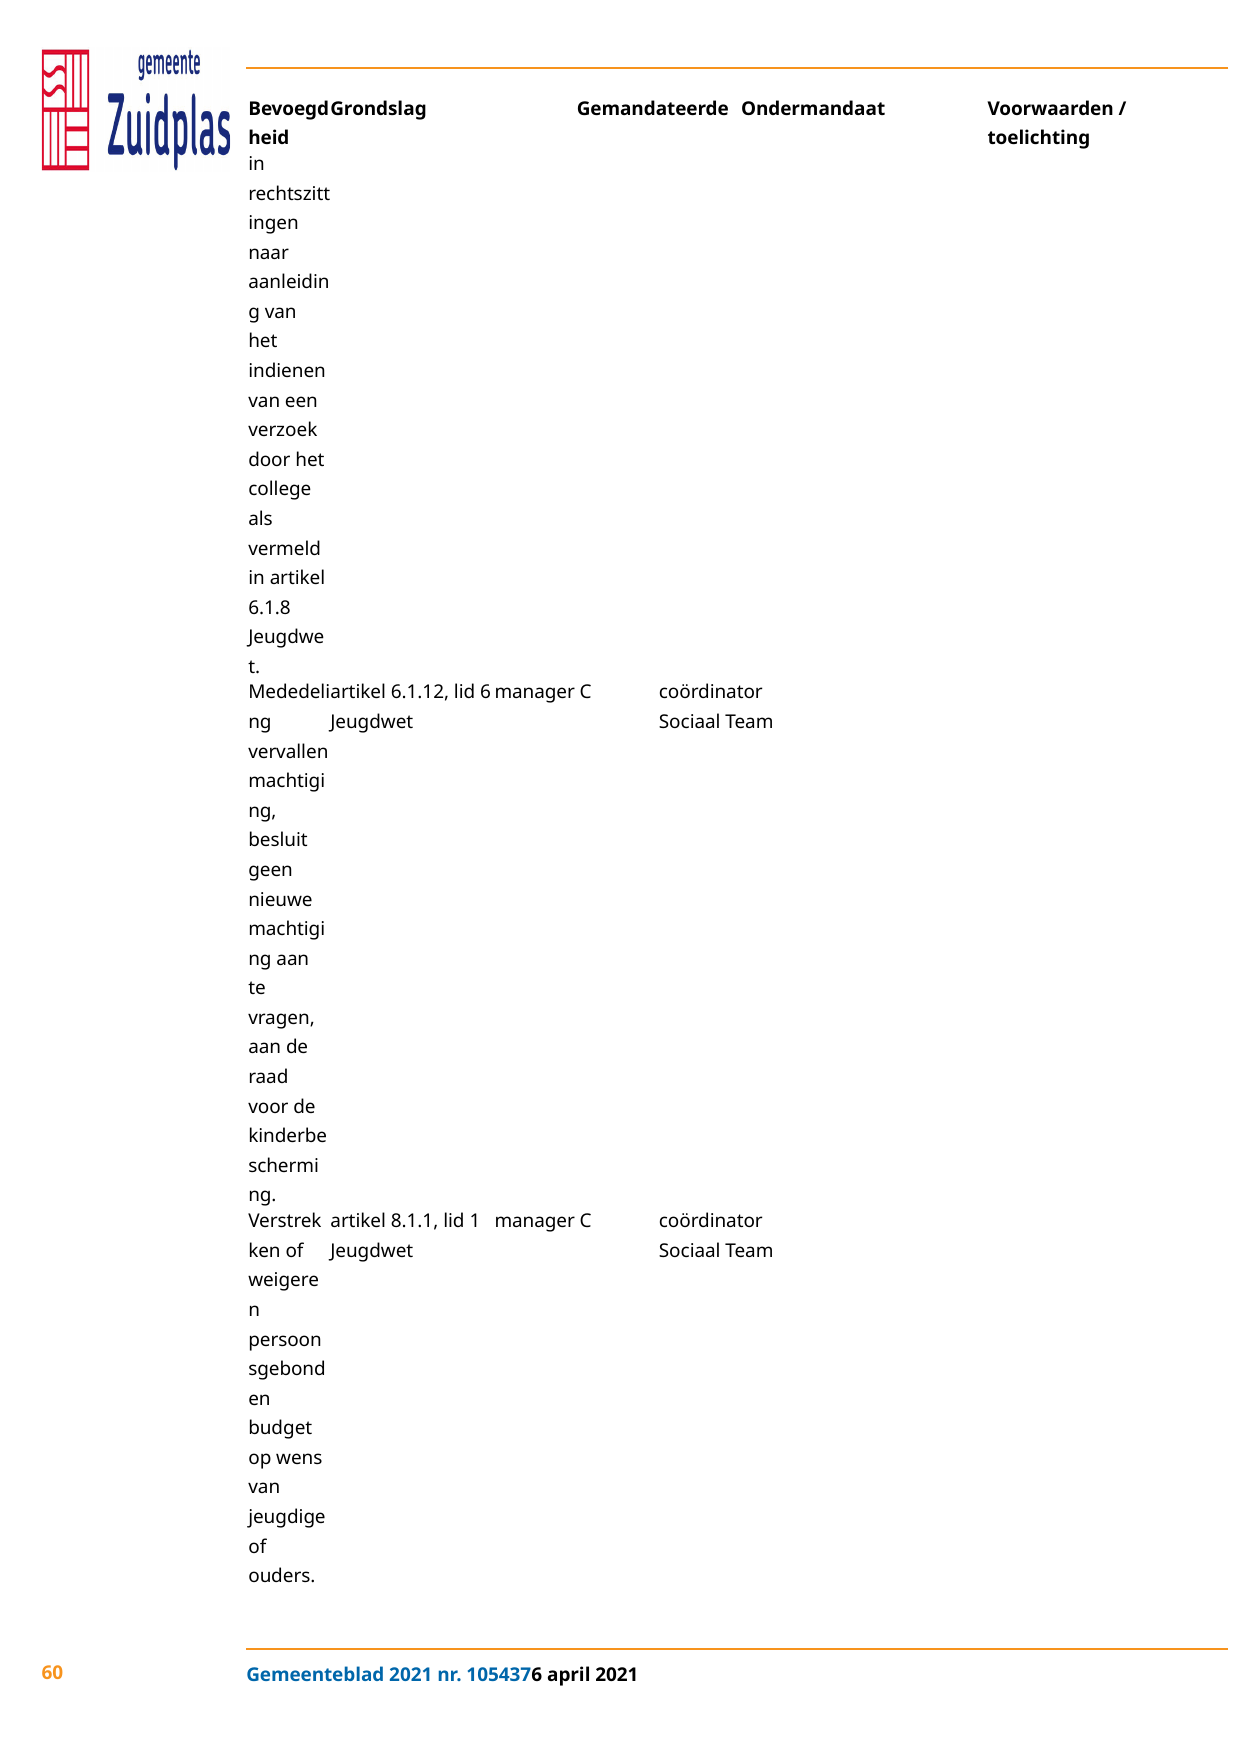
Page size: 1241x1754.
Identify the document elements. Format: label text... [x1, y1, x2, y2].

table_cell artikel 6.1.12, lid 6 Jeugdwet [330, 679, 494, 1207]
table_cell [823, 1208, 1152, 1588]
table_cell [823, 150, 1152, 679]
table_header Gemandateerde [577, 95, 741, 150]
table_header Ondermandaat [741, 95, 987, 150]
table_cell [330, 150, 494, 679]
table_cell manager C [494, 1208, 659, 1588]
table_header Grondslag [330, 95, 577, 150]
table_cell manager C [494, 679, 659, 1207]
picture [41, 47, 231, 172]
table_header Bevoegdheid [248, 95, 330, 150]
table_cell coördinator Sociaal Team [659, 679, 823, 1207]
table_header Voorwaarden / toelichting [987, 95, 1152, 150]
table_cell [823, 679, 1152, 1207]
table_cell artikel 8.1.1, lid 1 Jeugdwet [330, 1208, 494, 1588]
table_cell [659, 150, 823, 679]
table_cell coördinator Sociaal Team [659, 1208, 823, 1588]
table_cell Verstrekken of weigeren persoonsgebonden budget op wens van jeugdige of ouders. [248, 1208, 330, 1588]
table_cell in rechtszittingen naar aanleiding van het indienen van een verzoek door het college als vermeld in artikel 6.1.8 Jeugdwet. [248, 150, 330, 679]
table_cell Mededeling vervallen machtiging, besluit geen nieuwe machtiging aan te vragen, aan de raad voor de kinderbescherming. [248, 679, 330, 1207]
table_cell [494, 150, 659, 679]
